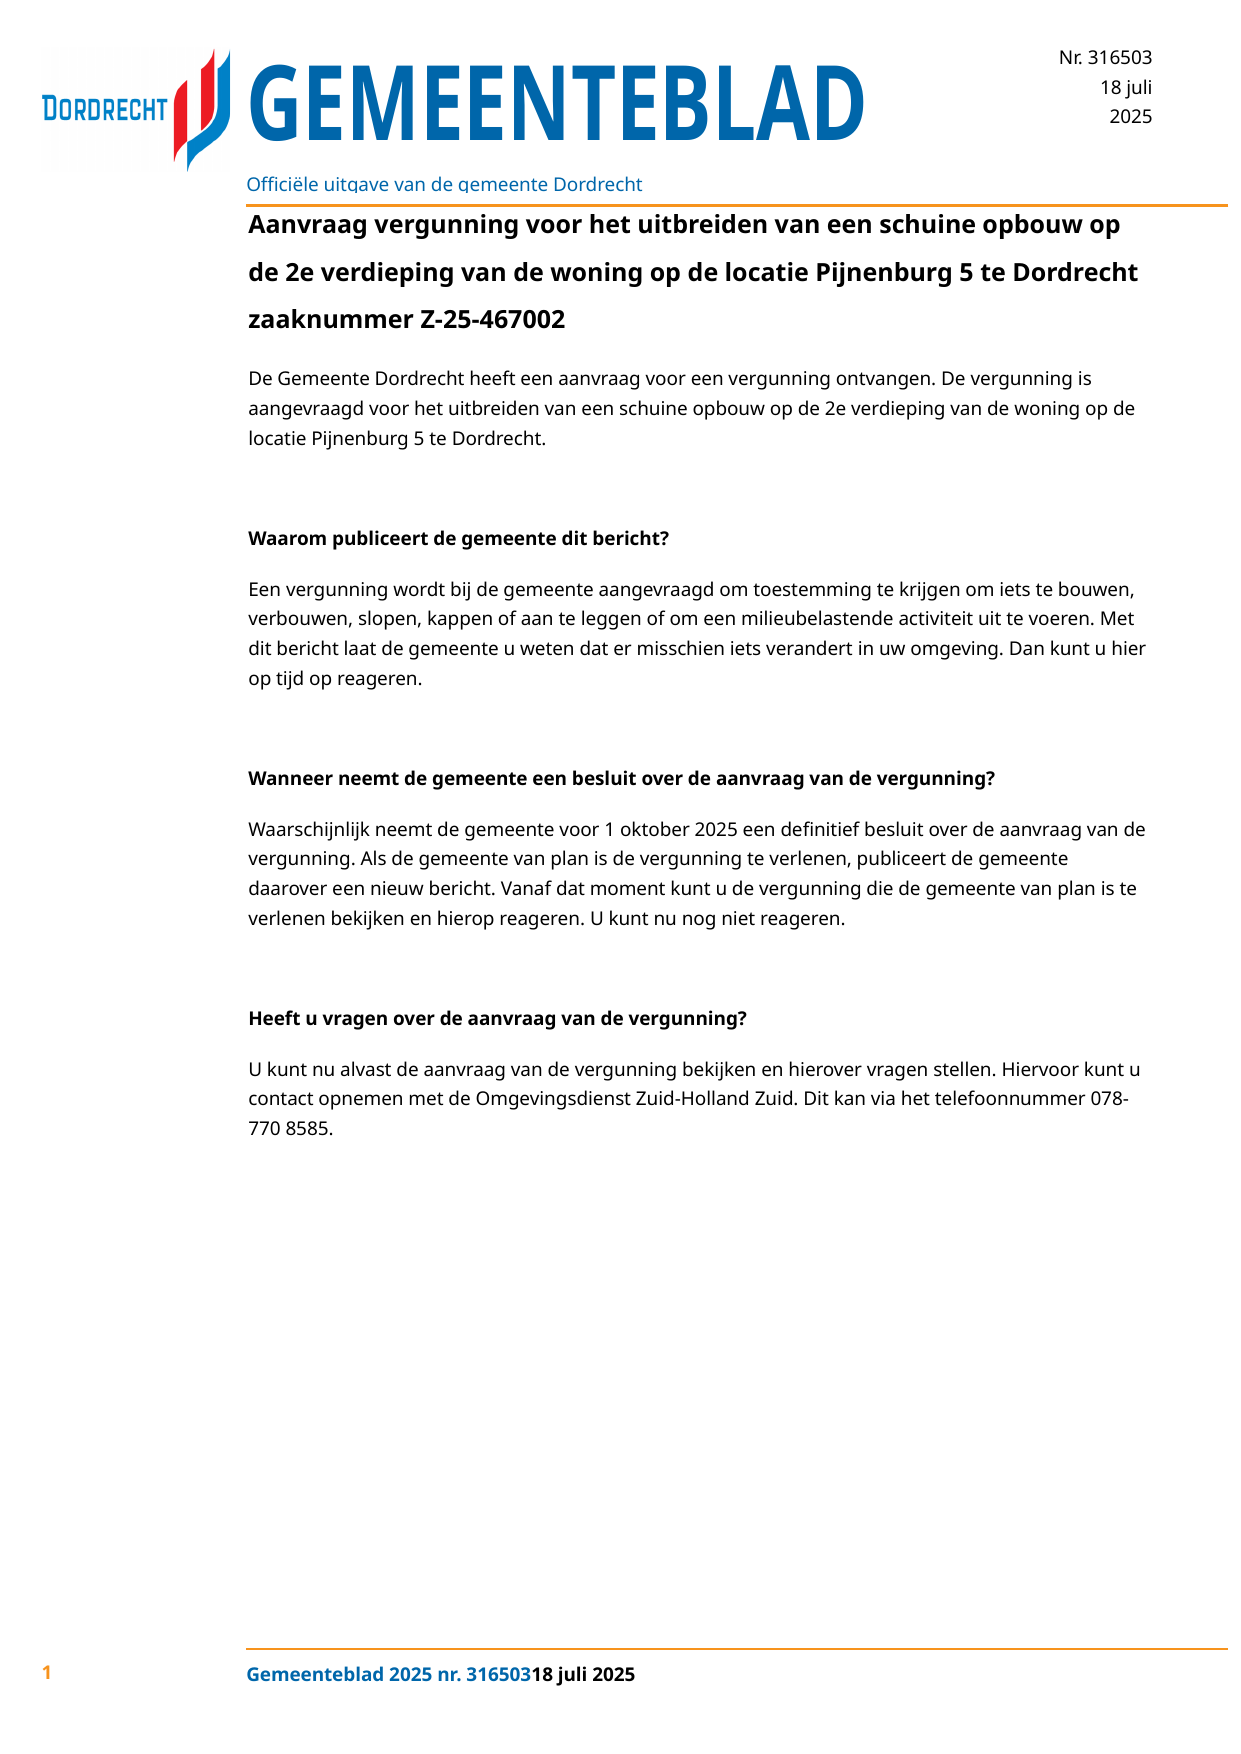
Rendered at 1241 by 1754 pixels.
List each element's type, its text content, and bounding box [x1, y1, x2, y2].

text Heeft u vragen over de aanvraag van de vergunning? [248, 1006, 1152, 1031]
text Wanneer neemt de gemeente een besluit over de aanvraag van de vergunning? [248, 766, 1152, 791]
text Een vergunning wordt bij de gemeente aangevraagd om toestemming te krijgen om iets te bouwen, verbouwen, slopen, kappen of aan te leggen of om een milieubelastende activiteit uit te voeren. Met dit bericht laat de gemeente u weten dat er misschien iets verandert in uw omgeving. Dan kunt u hier op tijd op reageren. [248, 576, 1152, 690]
text Waarom publiceert de gemeente dit bericht? [248, 526, 1152, 551]
text De Gemeente Dordrecht heeft een aanvraag voor een vergunning ontvangen. De vergunning is aangevraagd voor het uitbreiden van een schuine opbouw op de 2e verdieping van de woning op de locatie Pijnenburg 5 te Dordrecht. [248, 366, 1152, 450]
text U kunt nu alvast de aanvraag van de vergunning bekijken en hierover vragen stellen. Hiervoor kunt u contact opnemen met de Omgevingsdienst Zuid-Holland Zuid. Dit kan via het telefoonnummer 078-770 8585. [248, 1056, 1152, 1141]
picture [41, 47, 231, 172]
text Aanvraag vergunning voor het uitbreiden van een schuine opbouw op de 2e verdieping van de woning op de locatie Pijnenburg 5 te Dordrecht zaaknummer Z-25-467002 [248, 207, 1152, 336]
text Waarschijnlijk neemt de gemeente voor 1 oktober 2025 een definitief besluit over de aanvraag van de vergunning. Als de gemeente van plan is de vergunning te verlenen, publiceert de gemeente daarover een nieuw bericht. Vanaf dat moment kunt u de vergunning die de gemeente van plan is te verlenen bekijken en hierop reageren. U kunt nu nog niet reageren. [248, 816, 1152, 930]
